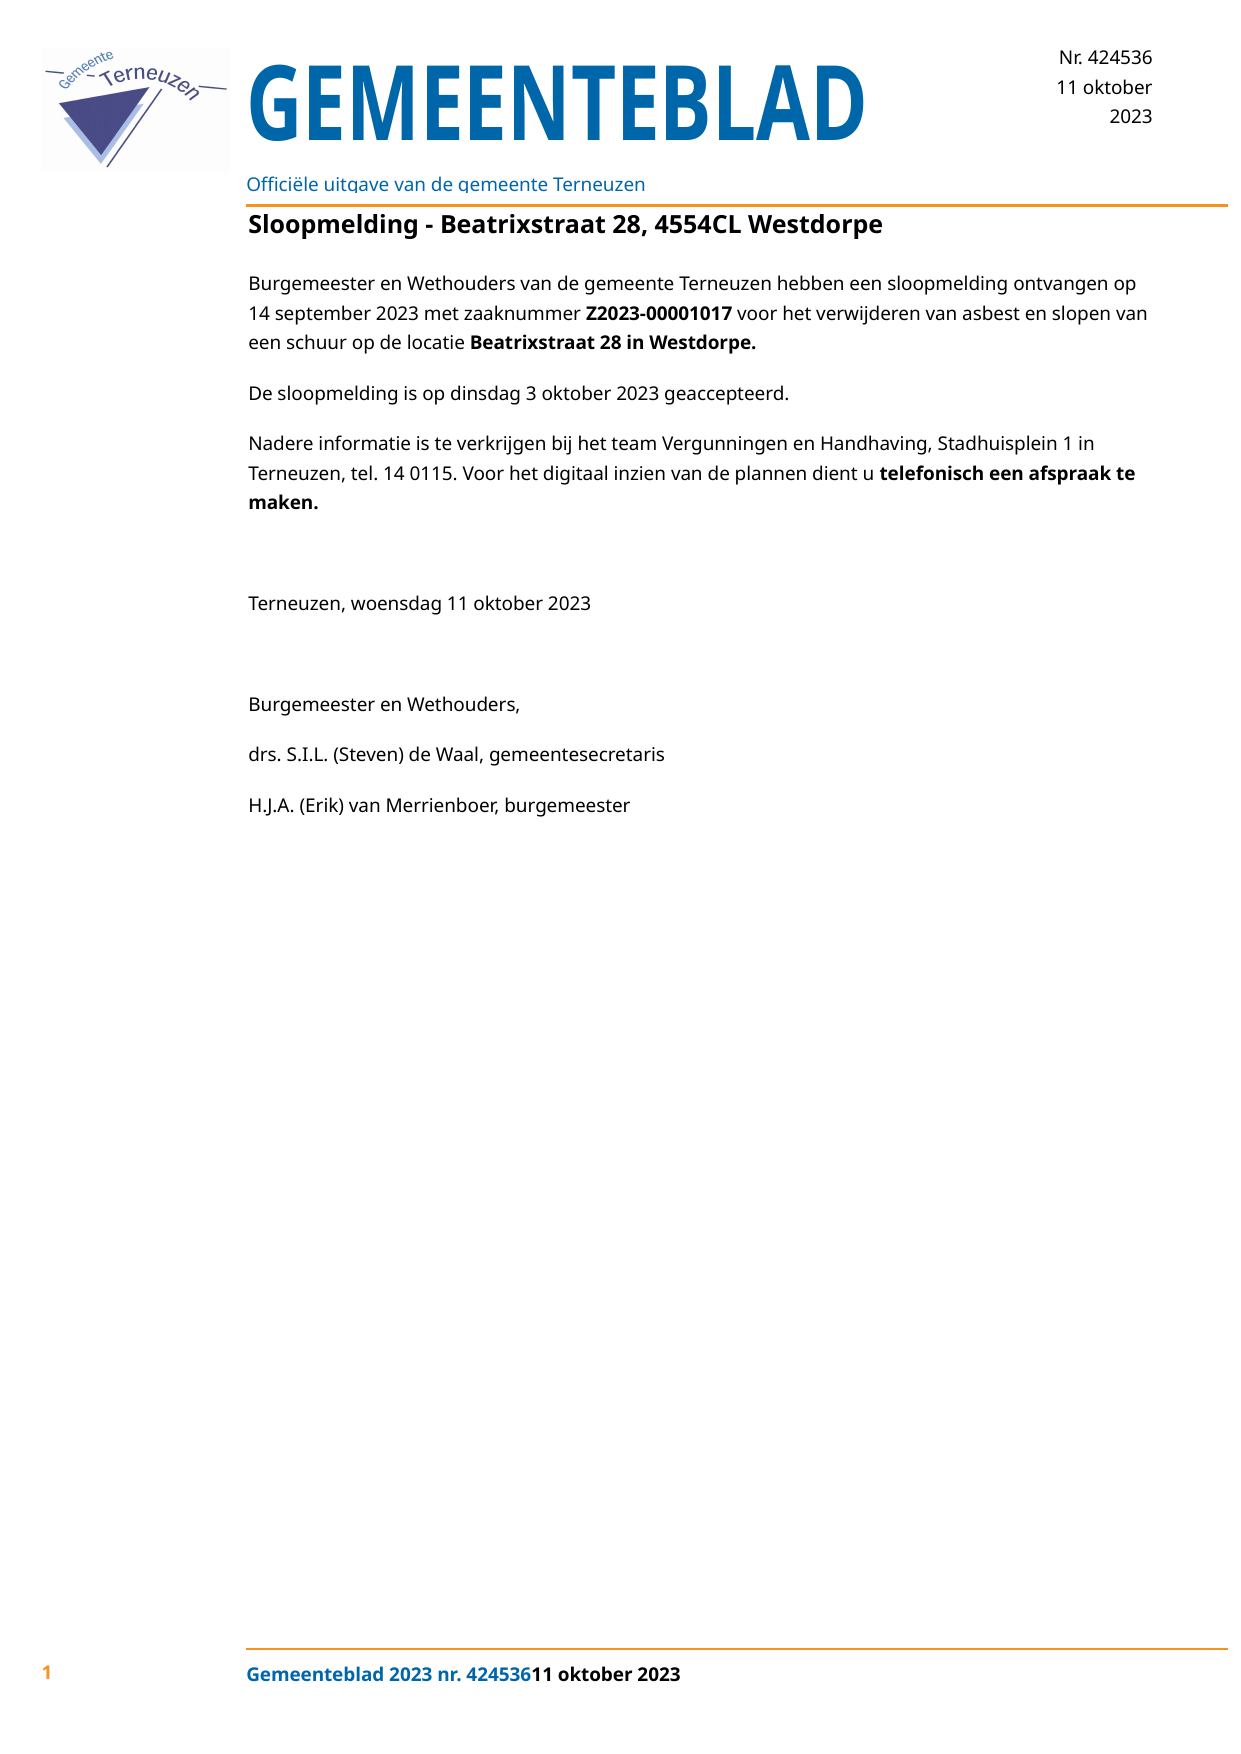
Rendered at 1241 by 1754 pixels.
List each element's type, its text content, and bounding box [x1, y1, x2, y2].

picture [41, 47, 231, 172]
text Burgemeester en Wethouders van de gemeente Terneuzen hebben een sloopmelding ontvangen op 14 september 2023 met zaaknummer Z2023-00001017 voor het verwijderen van asbest en slopen van een schuur op de locatie Beatrixstraat 28 in Westdorpe. [248, 270, 1152, 355]
text Burgemeester en Wethouders, [248, 691, 1152, 717]
text drs. S.I.L. (Steven) de Waal, gemeentesecretaris [248, 742, 1152, 767]
text Terneuzen, woensdag 11 oktober 2023 [248, 590, 1152, 616]
text Nadere informatie is te verkrijgen bij het team Vergunningen en Handhaving, Stadhuisplein 1 in Terneuzen, tel. 14 0115. Voor het digitaal inzien van de plannen dient u telefonisch een afspraak te maken. [248, 430, 1152, 515]
text Sloopmelding - Beatrixstraat 28, 4554CL Westdorpe [248, 207, 1152, 241]
text H.J.A. (Erik) van Merrienboer, burgemeester [248, 792, 1152, 818]
text De sloopmelding is op dinsdag 3 oktober 2023 geaccepteerd. [248, 380, 1152, 406]
